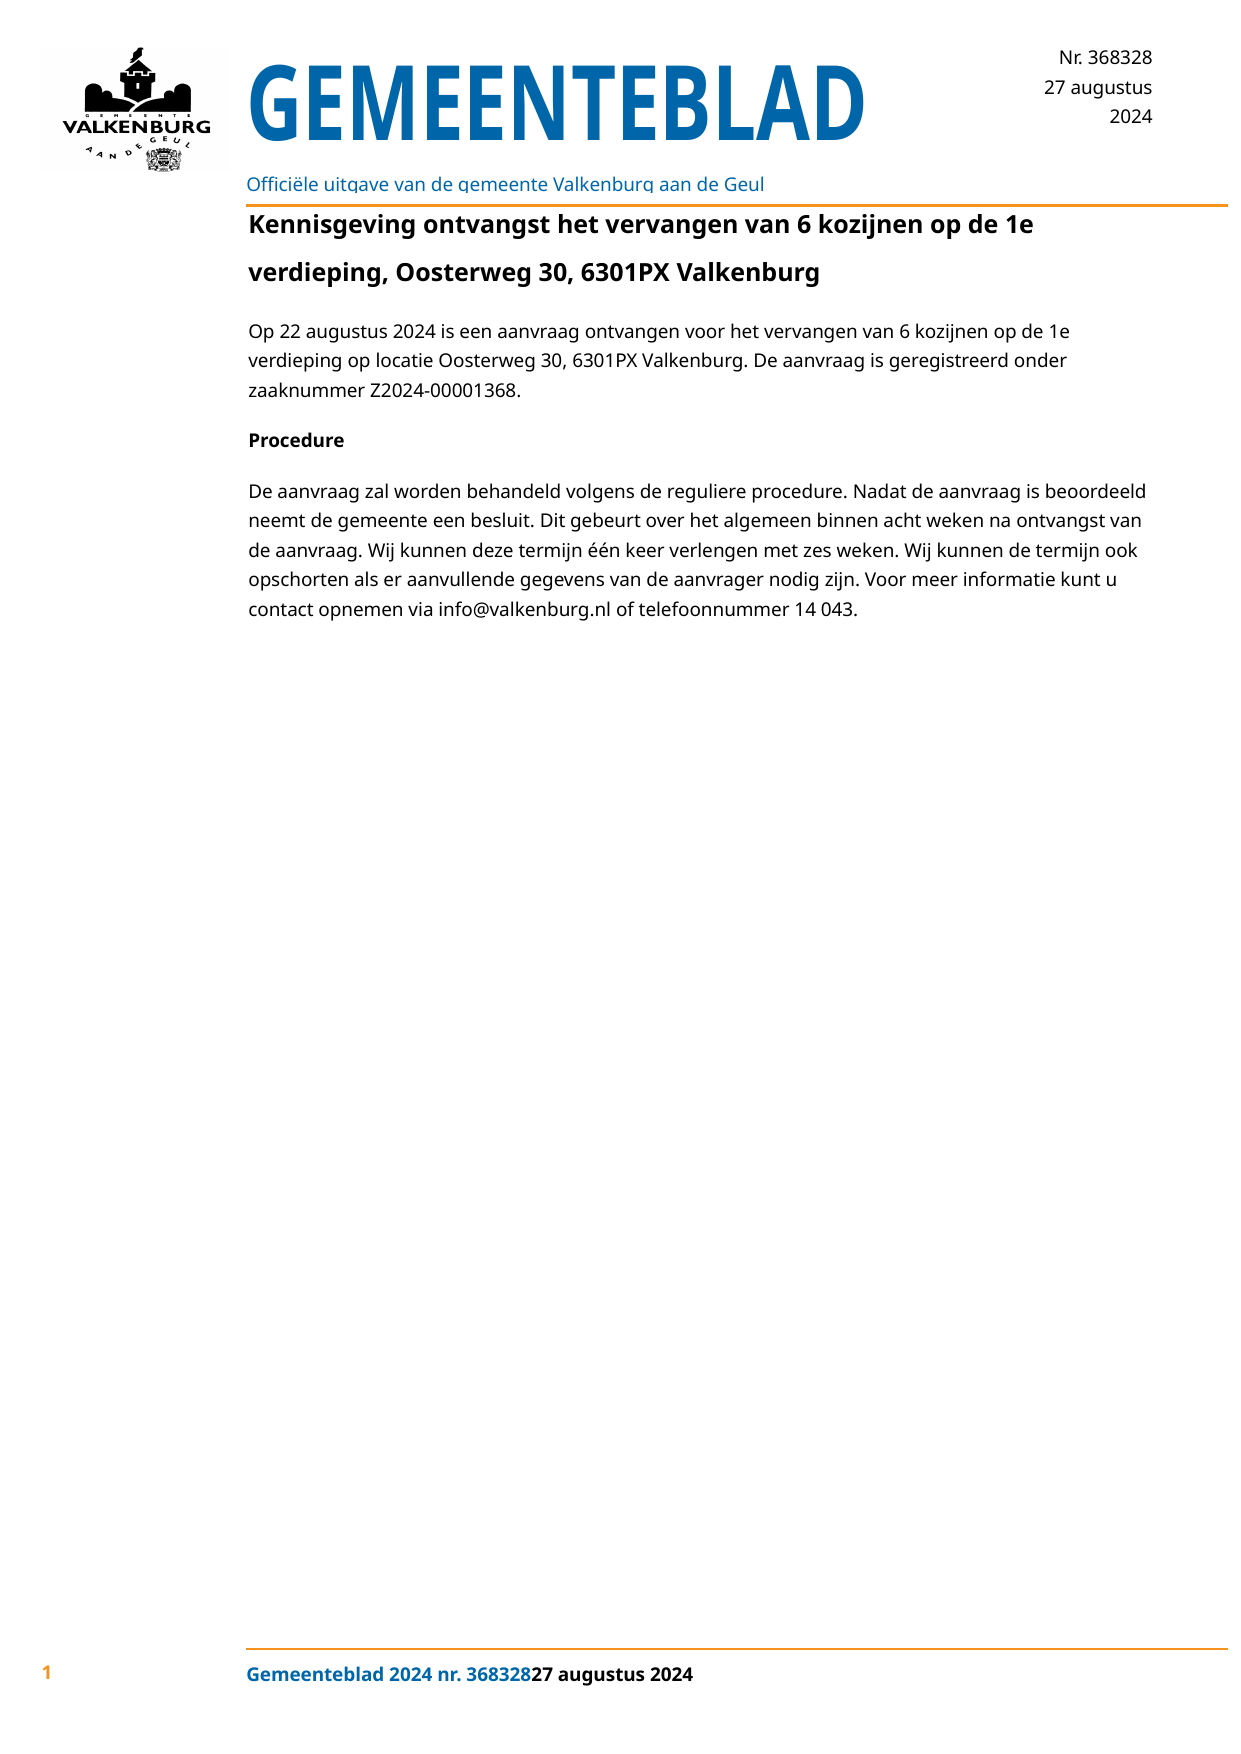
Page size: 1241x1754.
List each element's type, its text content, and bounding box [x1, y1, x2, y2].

picture [41, 47, 231, 172]
text De aanvraag zal worden behandeld volgens de reguliere procedure. Nadat de aanvraag is beoordeeld neemt de gemeente een besluit. Dit gebeurt over het algemeen binnen acht weken na ontvangst van de aanvraag. Wij kunnen deze termijn één keer verlengen met zes weken. Wij kunnen de termijn ook opschorten als er aanvullende gegevens van de aanvrager nodig zijn. Voor meer informatie kunt u contact opnemen via info@valkenburg.nl of telefoonnummer 14 043. [248, 478, 1152, 622]
text Kennisgeving ontvangst het vervangen van 6 kozijnen op de 1e verdieping, Oosterweg 30, 6301PX Valkenburg [248, 207, 1152, 288]
text Procedure [248, 427, 1152, 453]
text Op 22 augustus 2024 is een aanvraag ontvangen voor het vervangen van 6 kozijnen op de 1e verdieping op locatie Oosterweg 30, 6301PX Valkenburg. De aanvraag is geregistreerd onder zaaknummer Z2024-00001368. [248, 318, 1152, 403]
